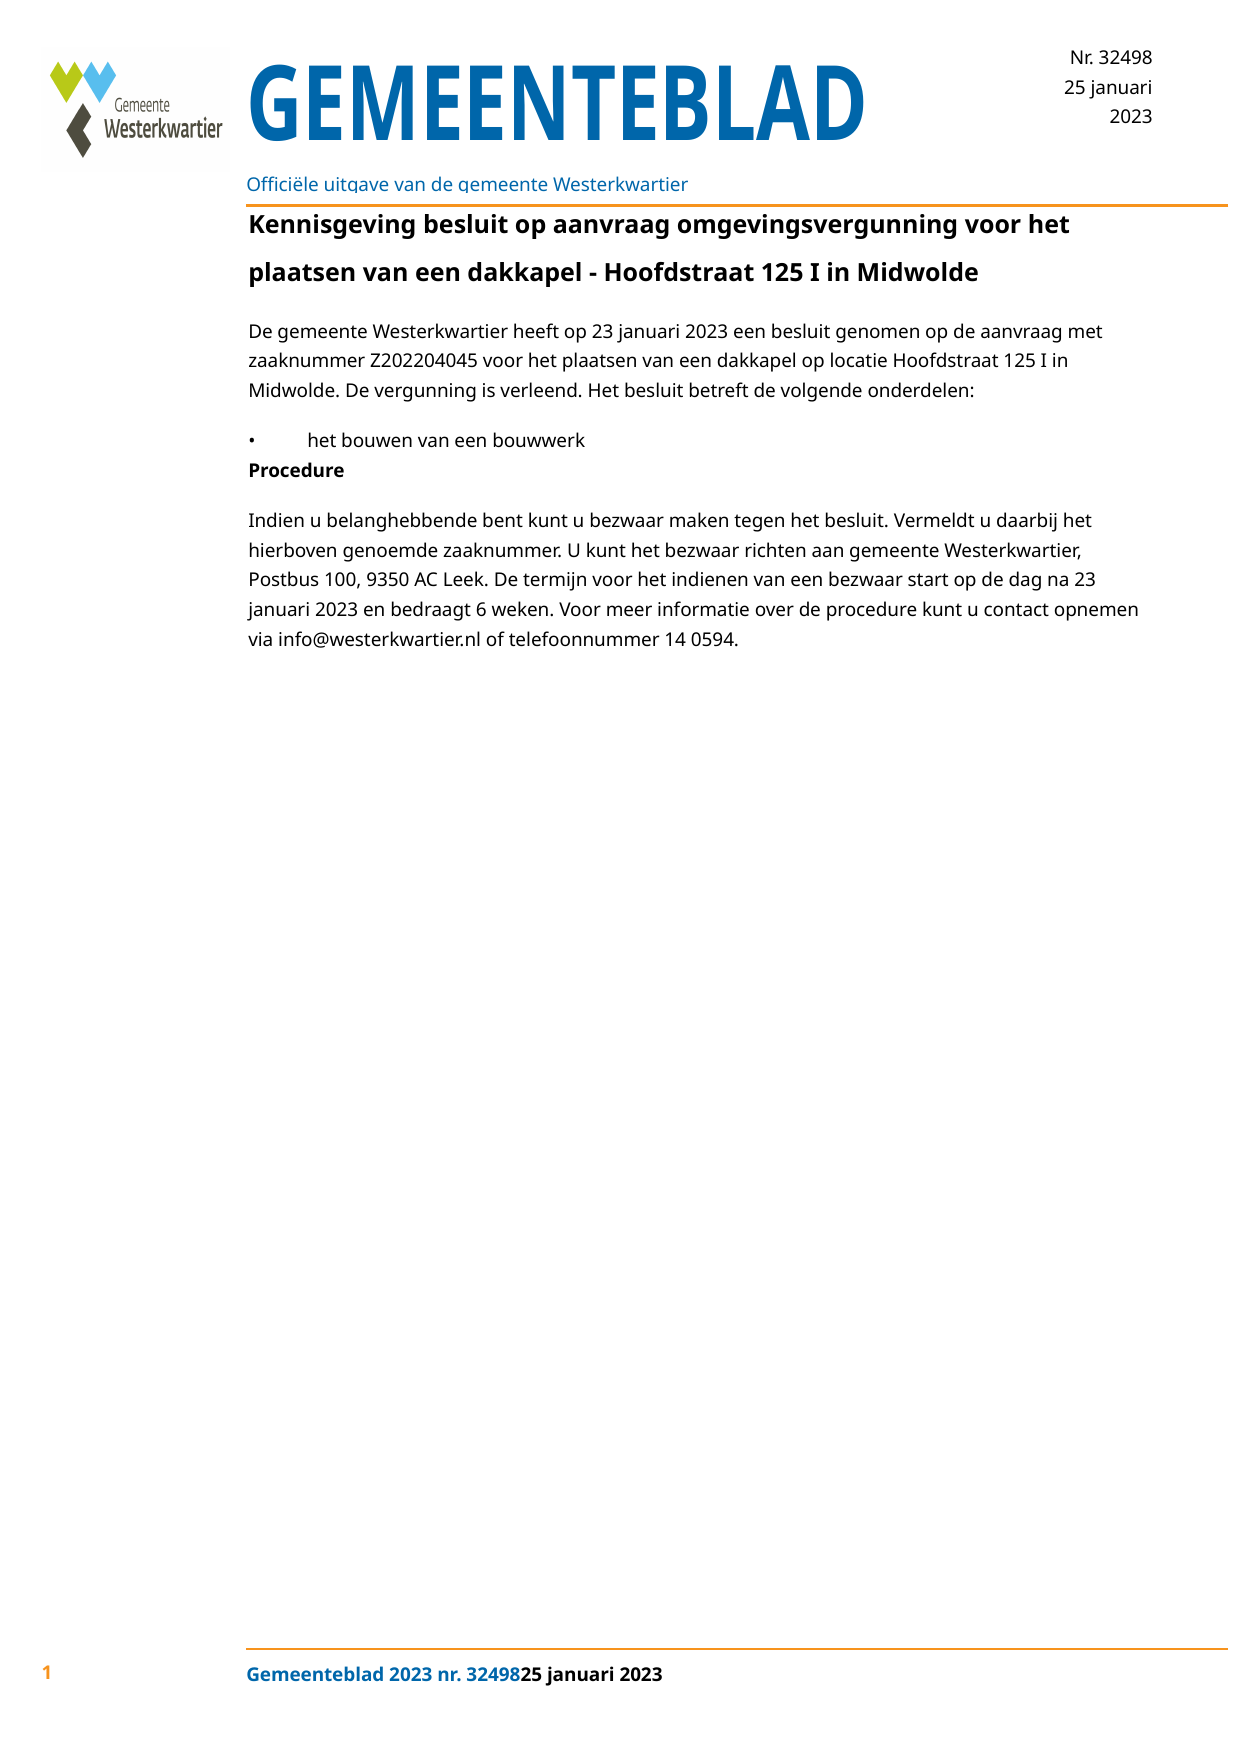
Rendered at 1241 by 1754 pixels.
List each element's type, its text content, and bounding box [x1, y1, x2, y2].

list het bouwen van een bouwwerk [248, 427, 1152, 453]
picture [41, 47, 231, 172]
text Indien u belanghebbende bent kunt u bezwaar maken tegen het besluit. Vermeldt u daarbij het hierboven genoemde zaaknummer. U kunt het bezwaar richten aan gemeente Westerkwartier, Postbus 100, 9350 AC Leek. De termijn voor het indienen van een bezwaar start op de dag na 23 januari 2023 en bedraagt 6 weken. Voor meer informatie over de procedure kunt u contact opnemen via info@westerkwartier.nl of telefoonnummer 14 0594. [248, 507, 1152, 652]
text Procedure [248, 457, 1152, 483]
text Kennisgeving besluit op aanvraag omgevingsvergunning voor het plaatsen van een dakkapel - Hoofdstraat 125 I in Midwolde [248, 207, 1152, 288]
text De gemeente Westerkwartier heeft op 23 januari 2023 een besluit genomen op de aanvraag met zaaknummer Z202204045 voor het plaatsen van een dakkapel op locatie Hoofdstraat 125 I in Midwolde. De vergunning is verleend. Het besluit betreft de volgende onderdelen: [248, 318, 1152, 403]
